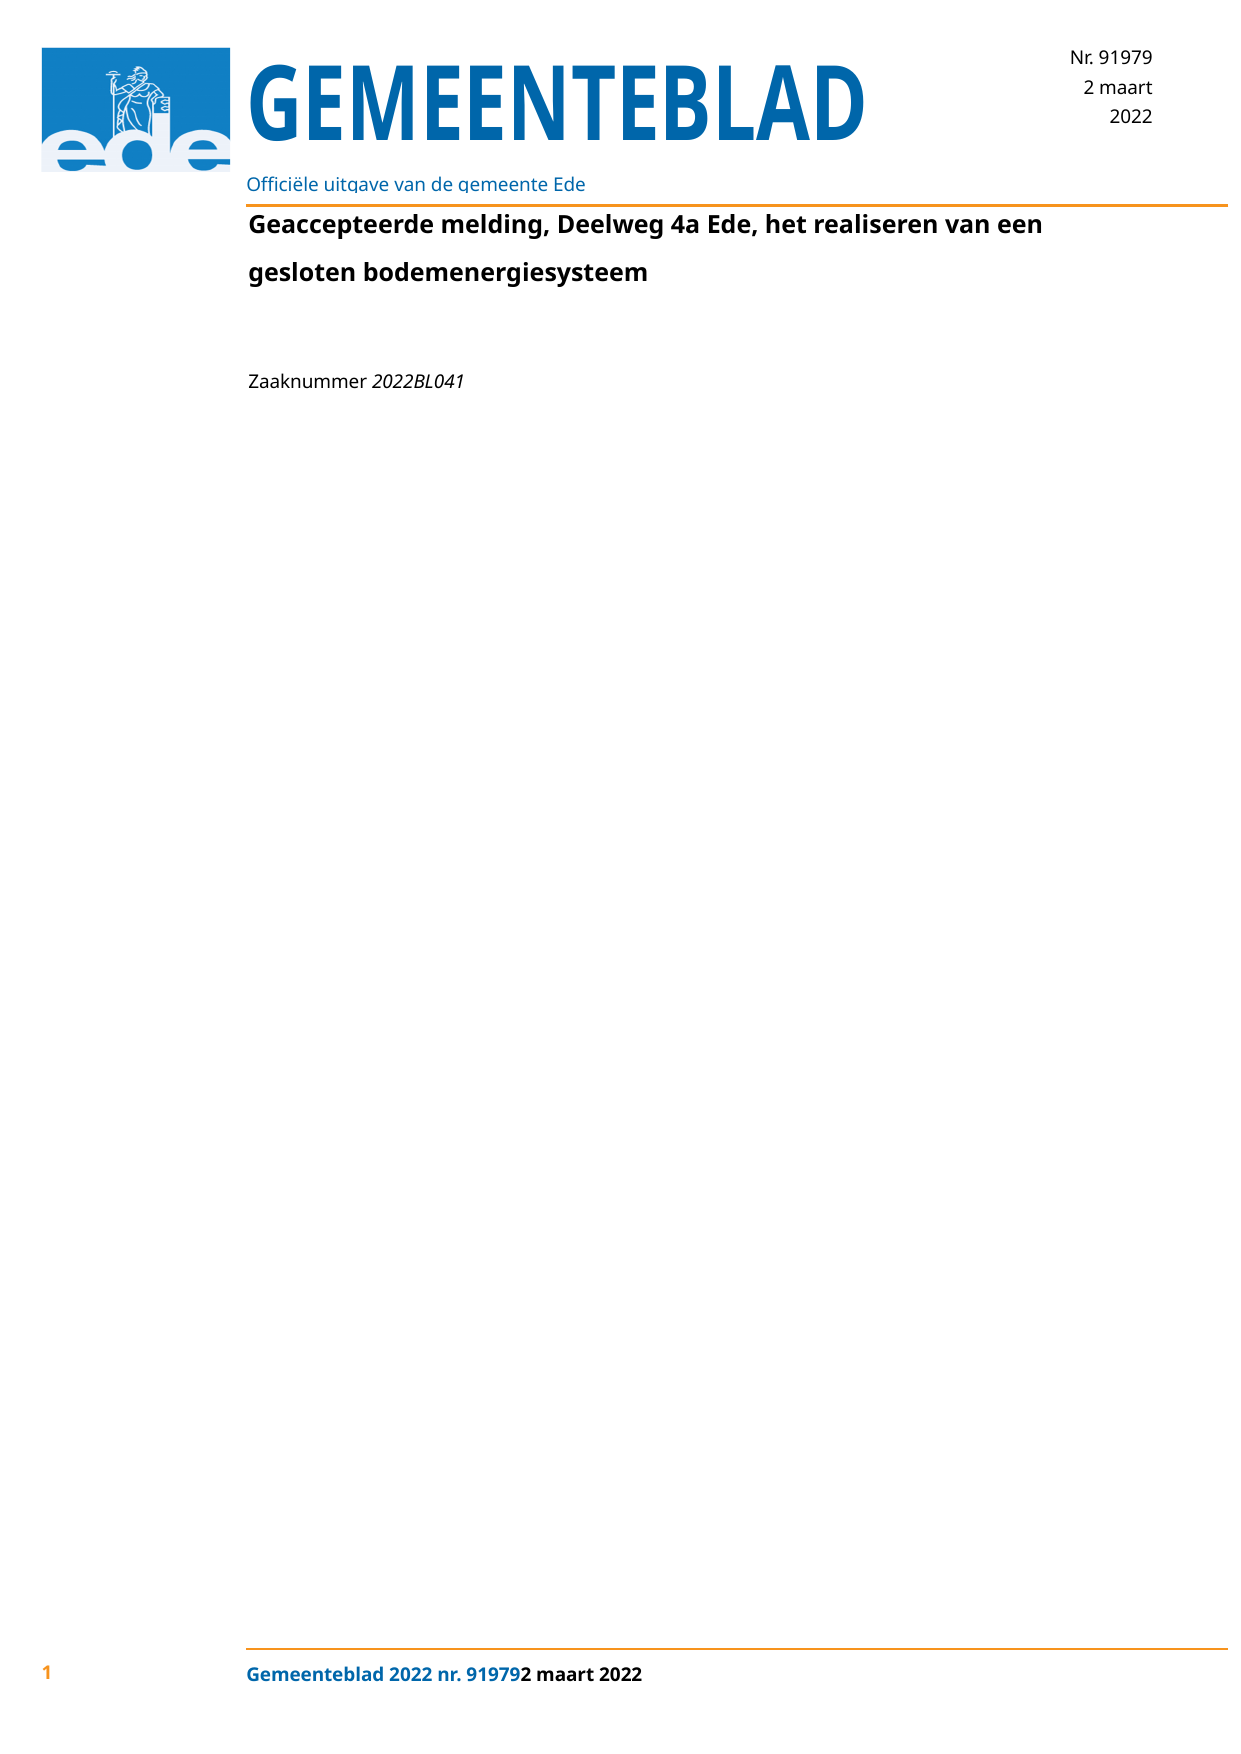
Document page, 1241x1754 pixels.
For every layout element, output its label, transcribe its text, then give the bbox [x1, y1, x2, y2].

text Zaaknummer 2022BL041 [248, 368, 1152, 394]
text Geaccepteerde melding, Deelweg 4a Ede, het realiseren van een gesloten bodemenergiesysteem [248, 207, 1152, 288]
picture [41, 47, 231, 172]
